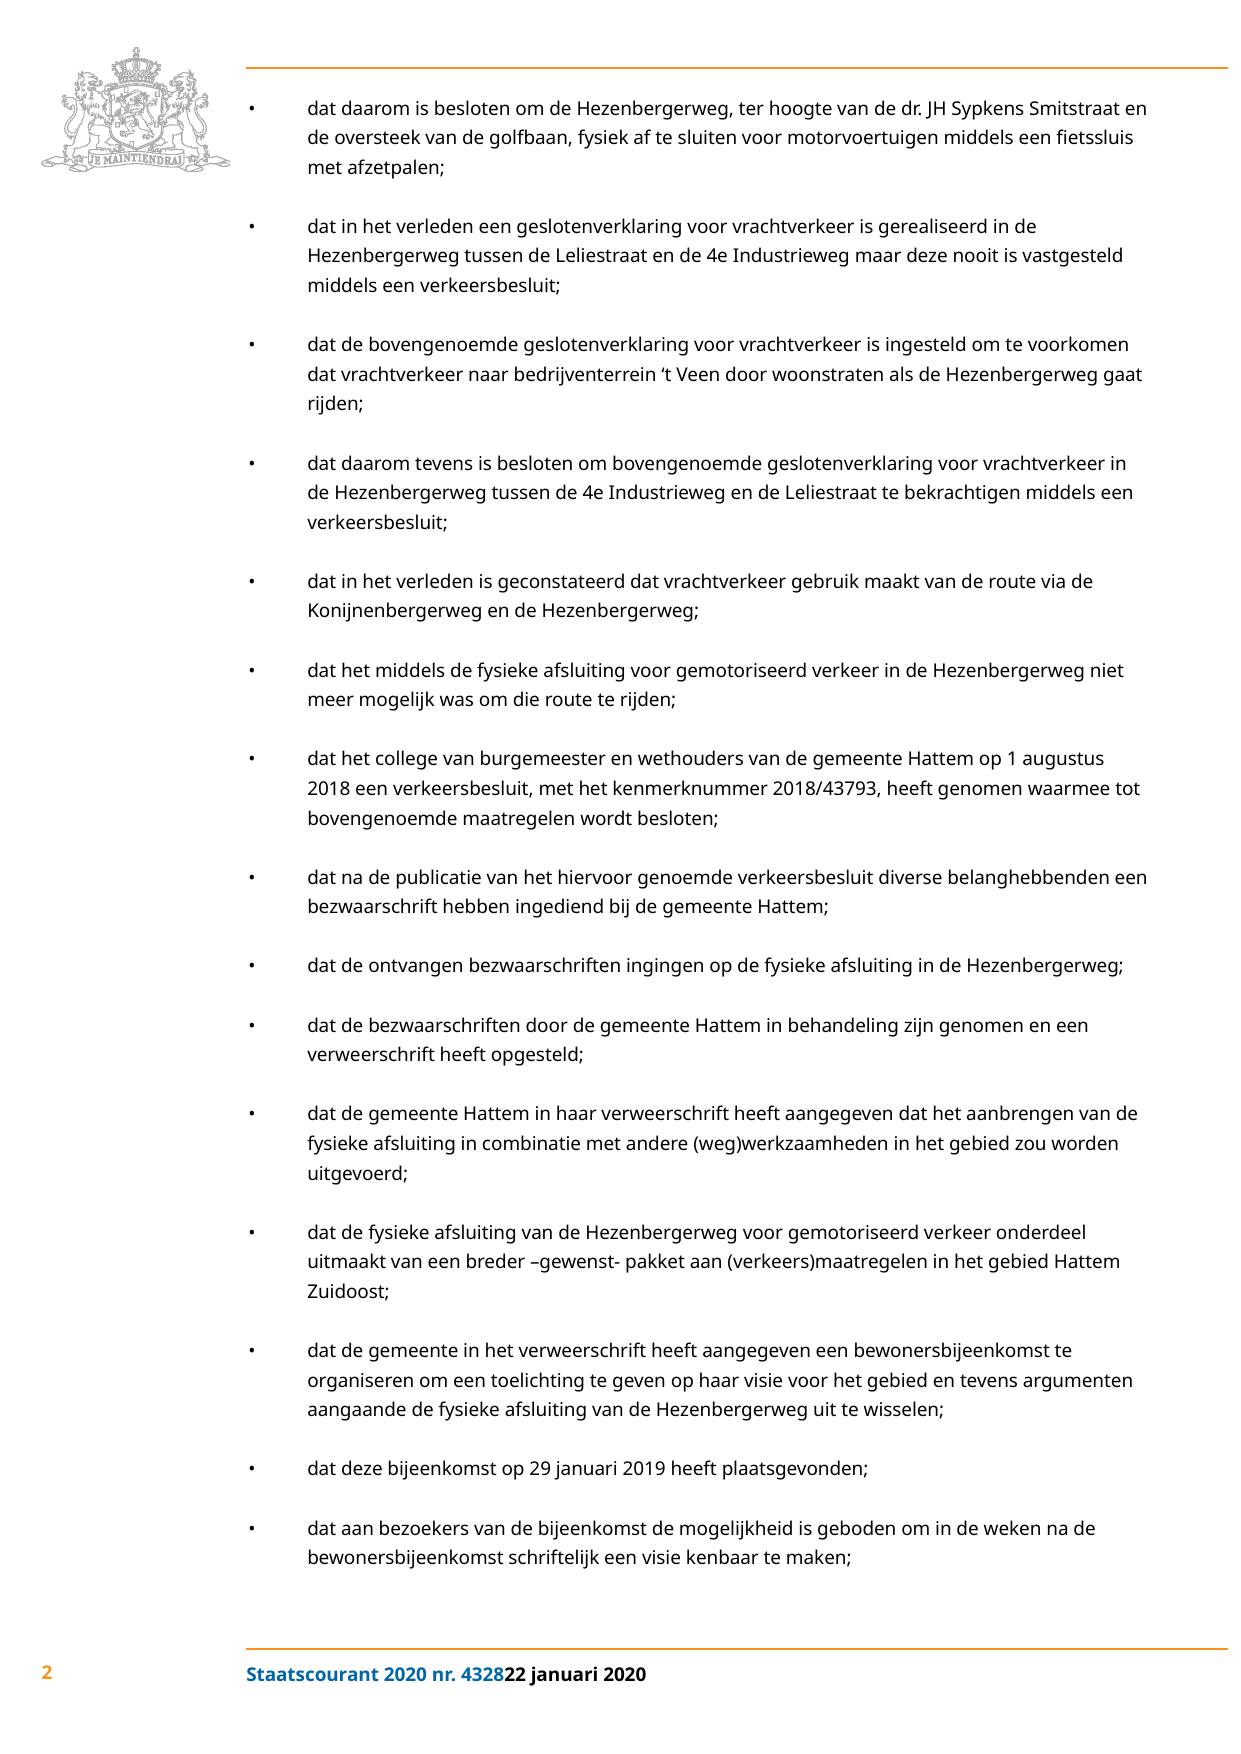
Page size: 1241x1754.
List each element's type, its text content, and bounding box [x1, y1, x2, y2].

list dat de gemeente Hattem in haar verweerschrift heeft aangegeven dat het aanbrengen van de fysieke afsluiting in combinatie met andere (weg)werkzaamheden in het gebied zou worden uitgevoerd; [248, 1101, 1152, 1186]
list dat aan bezoekers van de bijeenkomst de mogelijkheid is geboden om in de weken na de bewonersbijeenkomst schriftelijk een visie kenbaar te maken; [248, 1515, 1152, 1570]
list dat het college van burgemeester en wethouders van de gemeente Hattem op 1 augustus 2018 een verkeersbesluit, met het kenmerknummer 2018/43793, heeft genomen waarmee tot bovengenoemde maatregelen wordt besloten; [248, 746, 1152, 831]
list dat in het verleden is geconstateerd dat vrachtverkeer gebruik maakt van de route via de Konijnenbergerweg en de Hezenbergerweg; [248, 568, 1152, 623]
list dat de fysieke afsluiting van de Hezenbergerweg voor gemotoriseerd verkeer onderdeel uitmaakt van een breder –gewenst- pakket aan (verkeers)maatregelen in het gebied Hattem Zuidoost; [248, 1219, 1152, 1304]
list dat deze bijeenkomst op 29 januari 2019 heeft plaatsgevonden; [248, 1456, 1152, 1481]
list dat daarom is besloten om de Hezenbergerweg, ter hoogte van de dr. JH Sypkens Smitstraat en de oversteek van de golfbaan, fysiek af te sluiten voor motorvoertuigen middels een fietssluis met afzetpalen; [248, 95, 1152, 180]
list dat de ontvangen bezwaarschriften ingingen op de fysieke afsluiting in de Hezenbergerweg; [248, 953, 1152, 978]
list dat in het verleden een geslotenverklaring voor vrachtverkeer is gerealiseerd in de Hezenbergerweg tussen de Leliestraat en de 4e Industrieweg maar deze nooit is vastgesteld middels een verkeersbesluit; [248, 213, 1152, 298]
list dat na de publicatie van het hiervoor genoemde verkeersbesluit diverse belanghebbenden een bezwaarschrift hebben ingediend bij de gemeente Hattem; [248, 864, 1152, 919]
list dat de gemeente in het verweerschrift heeft aangegeven een bewonersbijeenkomst te organiseren om een toelichting te geven op haar visie voor het gebied en tevens argumenten aangaande de fysieke afsluiting van de Hezenbergerweg uit te wisselen; [248, 1337, 1152, 1422]
list dat de bezwaarschriften door de gemeente Hattem in behandeling zijn genomen en een verweerschrift heeft opgesteld; [248, 1012, 1152, 1067]
picture [41, 47, 231, 172]
list dat de bovengenoemde geslotenverklaring voor vrachtverkeer is ingesteld om te voorkomen dat vrachtverkeer naar bedrijventerrein ‘t Veen door woonstraten als de Hezenbergerweg gaat rijden; [248, 331, 1152, 416]
list dat daarom tevens is besloten om bovengenoemde geslotenverklaring voor vrachtverkeer in de Hezenbergerweg tussen de 4e Industrieweg en de Leliestraat te bekrachtigen middels een verkeersbesluit; [248, 450, 1152, 535]
list dat het middels de fysieke afsluiting voor gemotoriseerd verkeer in de Hezenbergerweg niet meer mogelijk was om die route te rijden; [248, 657, 1152, 712]
